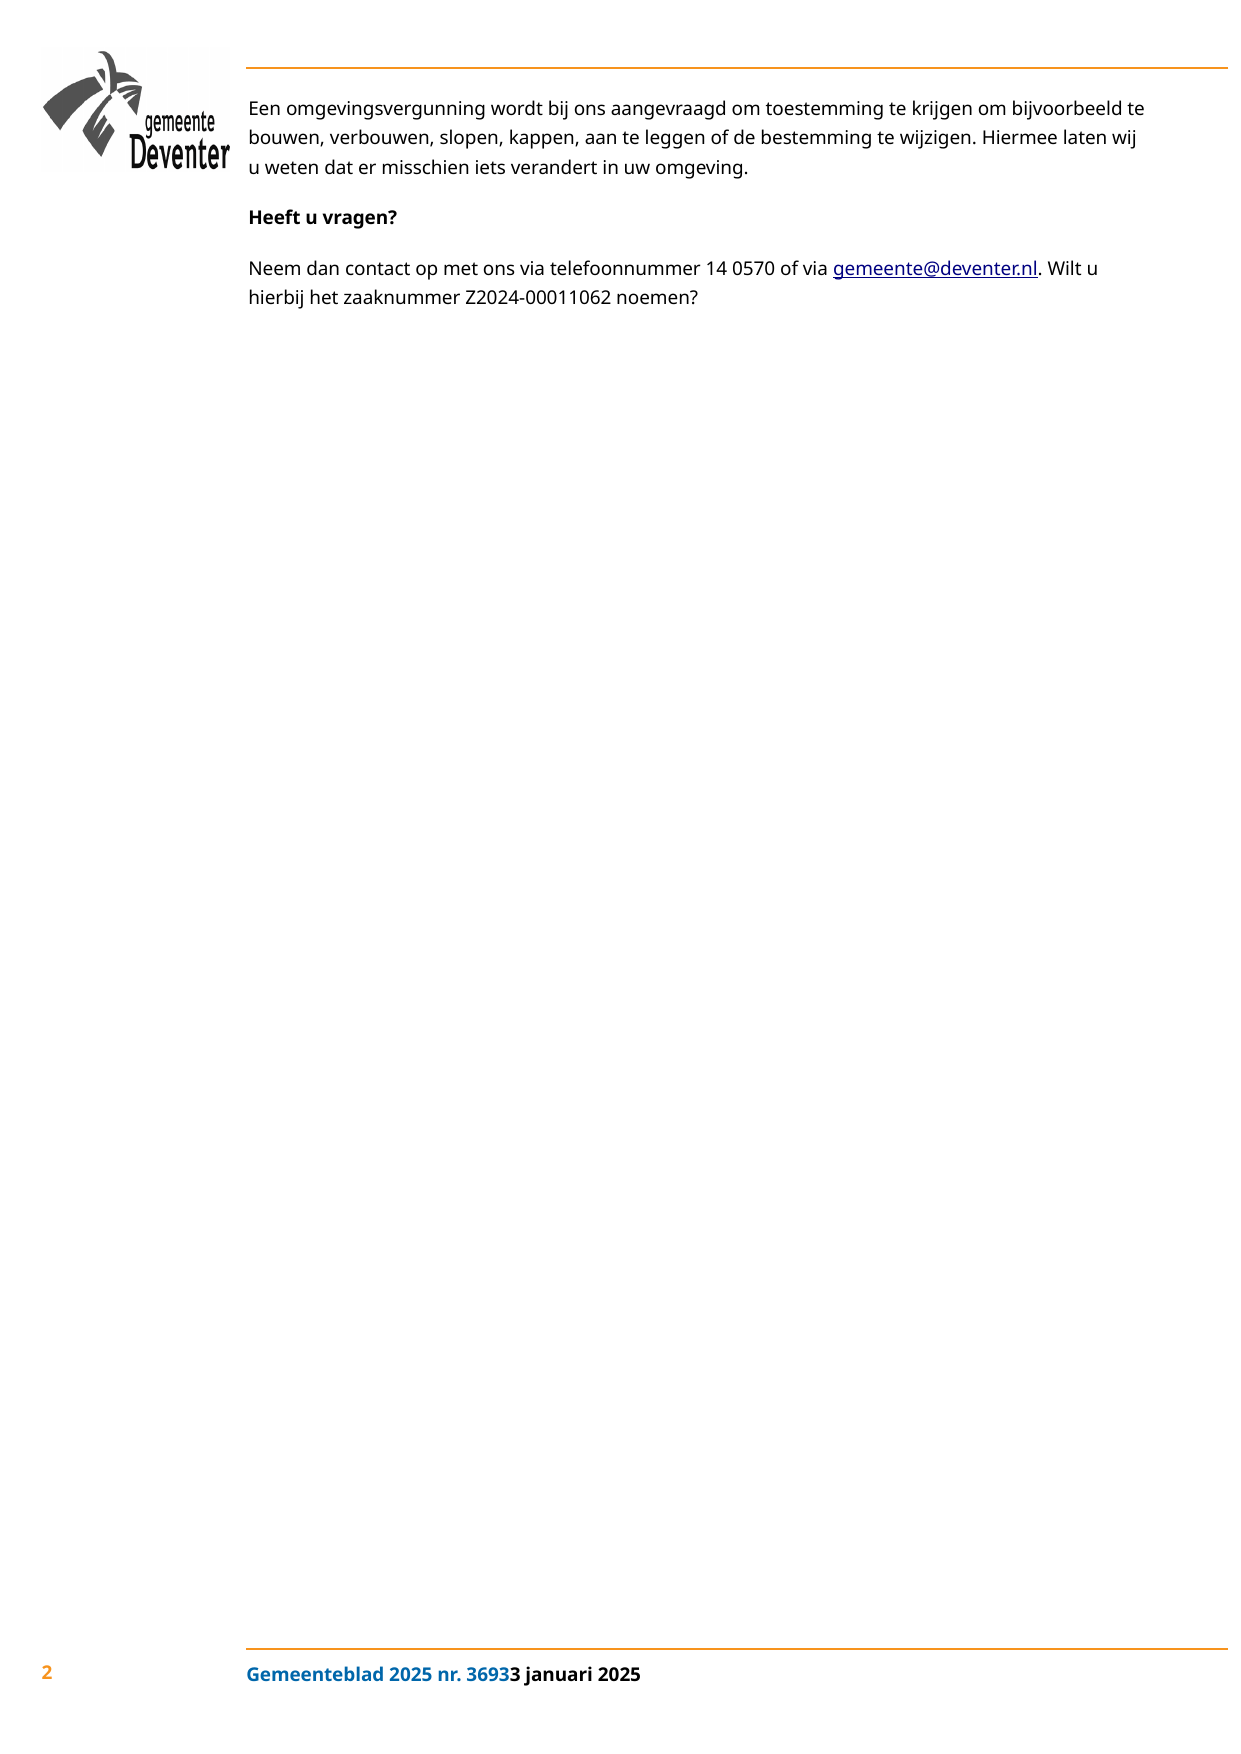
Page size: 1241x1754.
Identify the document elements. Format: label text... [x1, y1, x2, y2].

text Neem dan contact op met ons via telefoonnummer 14 0570 of via gemeente@deventer.nl. Wilt u hierbij het zaaknummer Z2024-00011062 noemen? [248, 255, 1152, 310]
text Een omgevingsvergunning wordt bij ons aangevraagd om toestemming te krijgen om bijvoorbeeld te bouwen, verbouwen, slopen, kappen, aan te leggen of de bestemming te wijzigen. Hiermee laten wij u weten dat er misschien iets verandert in uw omgeving. [248, 95, 1152, 180]
text Heeft u vragen? [248, 204, 1152, 230]
picture [41, 47, 231, 172]
